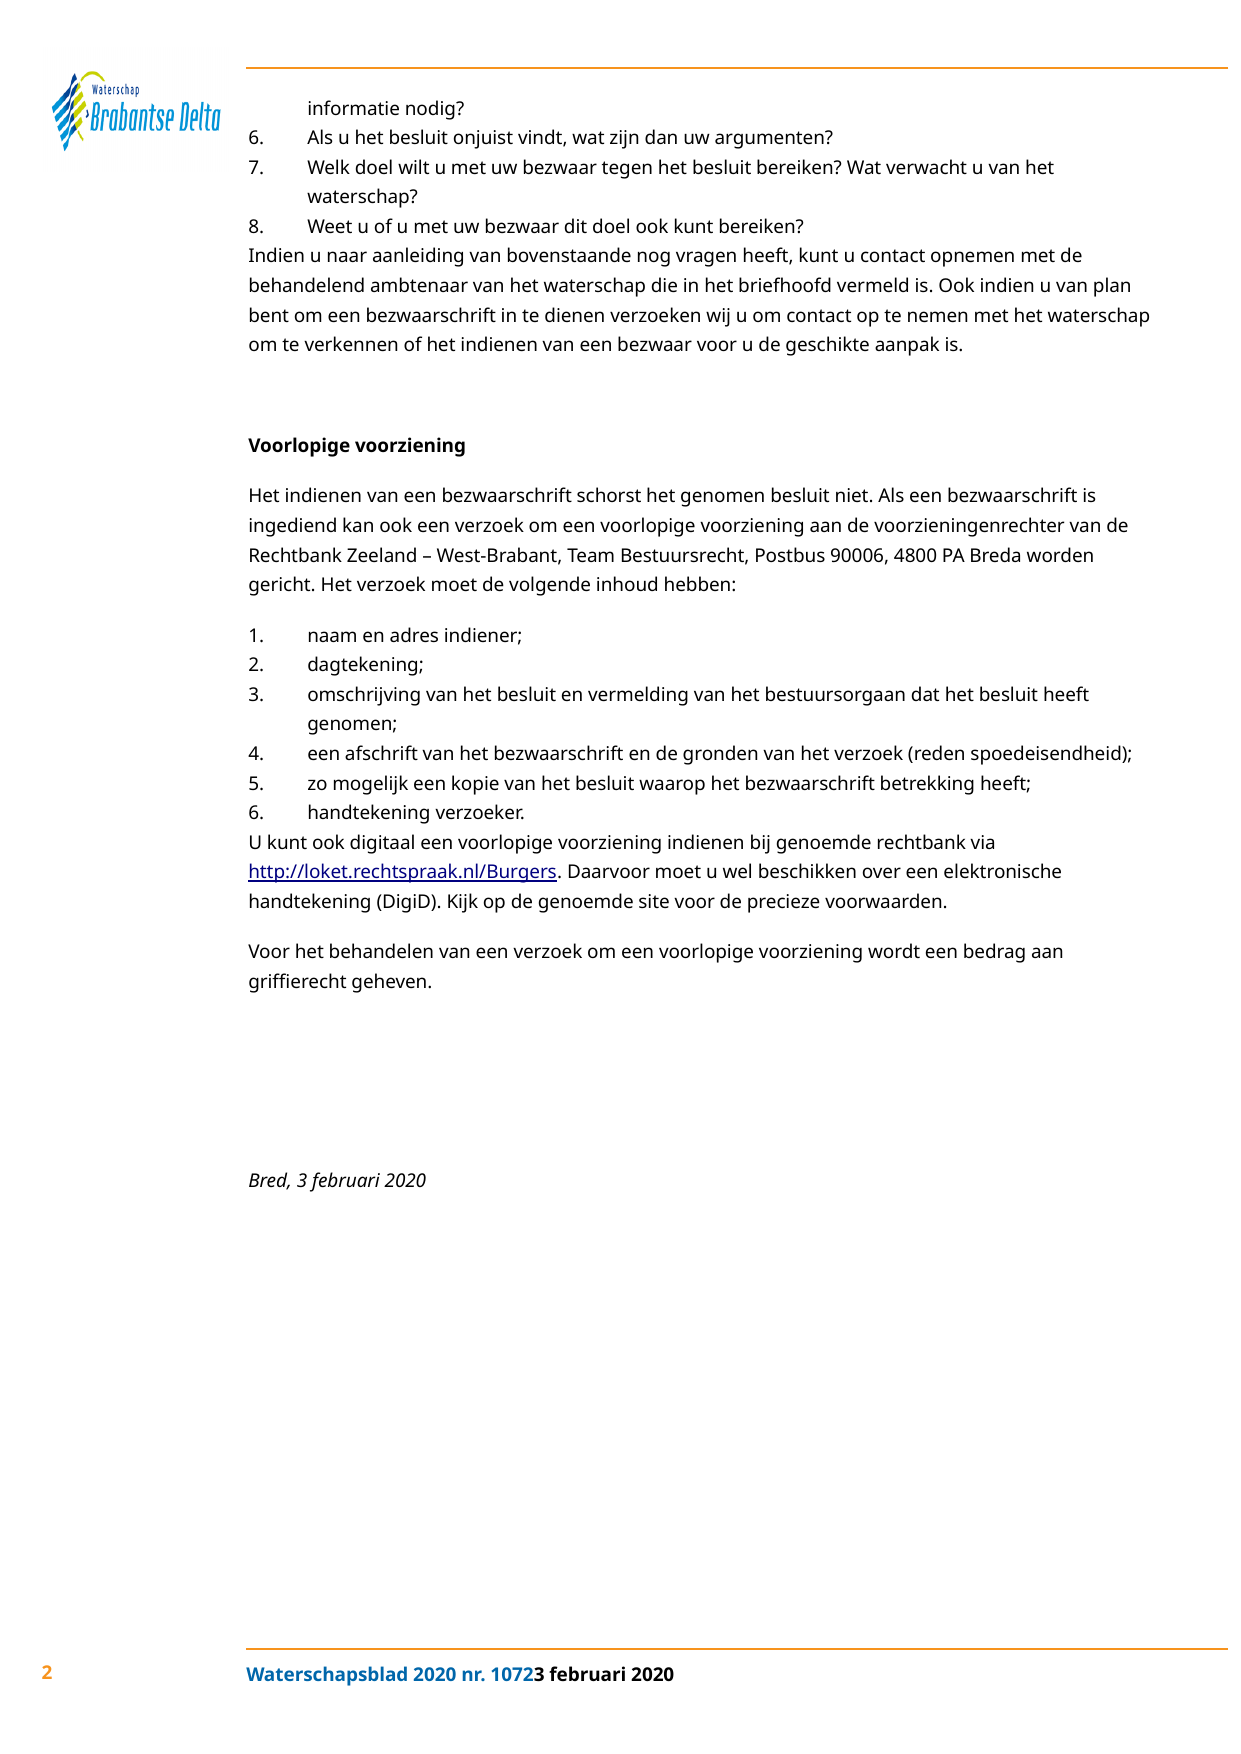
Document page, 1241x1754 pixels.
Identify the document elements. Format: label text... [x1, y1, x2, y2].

text Voor het behandelen van een verzoek om een voorlopige voorziening wordt een bedrag aan griffierecht geheven. [248, 938, 1152, 994]
list zo mogelijk een kopie van het besluit waarop het bezwaarschrift betrekking heeft; [248, 770, 1152, 796]
list omschrijving van het besluit en vermelding van het bestuursorgaan dat het besluit heeft genomen; [248, 681, 1152, 736]
list een afschrift van het bezwaarschrift en de gronden van het verzoek (reden spoedeisendheid); [248, 740, 1152, 766]
text Indien u naar aanleiding van bovenstaande nog vragen heeft, kunt u contact opnemen met de behandelend ambtenaar van het waterschap die in het briefhoofd vermeld is. Ook indien u van plan bent om een bezwaarschrift in te dienen verzoeken wij u om contact op te nemen met het waterschap om te verkennen of het indienen van een bezwaar voor u de geschikte aanpak is. [248, 243, 1152, 357]
text Het indienen van een bezwaarschrift schorst het genomen besluit niet. Als een bezwaarschrift is ingediend kan ook een verzoek om een voorlopige voorziening aan de voorzieningenrechter van de Rechtbank Zeeland – West-Brabant, Team Bestuursrecht, Postbus 90006, 4800 PA Breda worden gericht. Het verzoek moet de volgende inhoud hebben: [248, 483, 1152, 597]
text U kunt ook digitaal een voorlopige voorziening indienen bij genoemde rechtbank via http://loket.rechtspraak.nl/Burgers. Daarvoor moet u wel beschikken over een elektronische handtekening (DigiD). Kijk op de genoemde site voor de precieze voorwaarden. [248, 829, 1152, 914]
list handtekening verzoeker. [248, 799, 1152, 825]
text Voorlopige voorziening [248, 432, 1152, 458]
list Weet u of u met uw bezwaar dit doel ook kunt bereiken? [248, 213, 1152, 239]
list naam en adres indiener; [248, 622, 1152, 648]
list informatie nodig? [248, 95, 1152, 121]
list Welk doel wilt u met uw bezwaar tegen het besluit bereiken? Wat verwacht u van het waterschap? [248, 154, 1152, 209]
text Bred, 3 februari 2020 [248, 1167, 1152, 1193]
picture [41, 47, 231, 172]
list dagtekening; [248, 651, 1152, 677]
list Als u het besluit onjuist vindt, wat zijn dan uw argumenten? [248, 124, 1152, 150]
